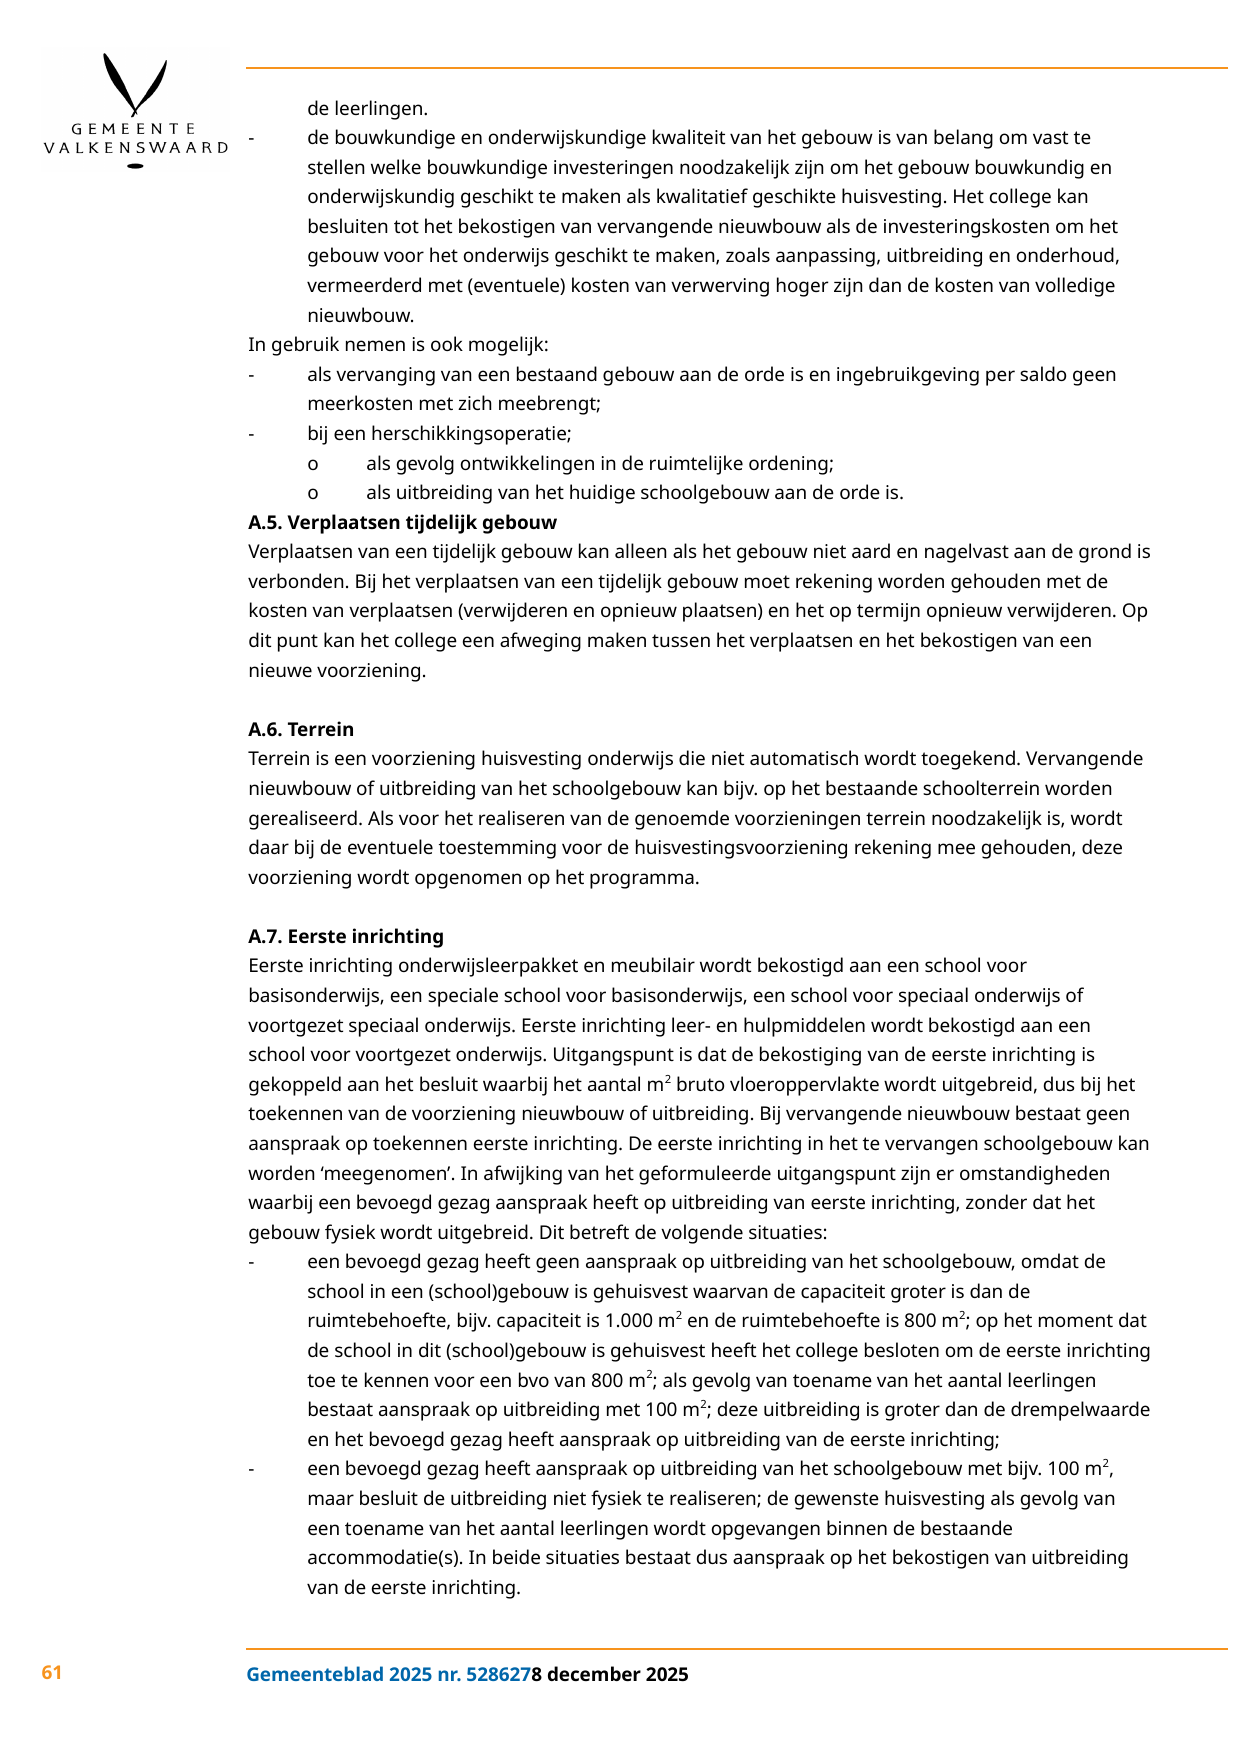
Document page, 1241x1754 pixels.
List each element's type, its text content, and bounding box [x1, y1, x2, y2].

text A.6. Terrein [248, 716, 1152, 742]
list een bevoegd gezag heeft geen aanspraak op uitbreiding van het schoolgebouw, omdat de school in een (school)gebouw is gehuisvest waarvan de capaciteit groter is dan de ruimtebehoefte, bijv. capaciteit is 1.000 m2 en de ruimtebehoefte is 800 m2; op het moment dat de school in dit (school)gebouw is gehuisvest heeft het college besloten om de eerste inrichting toe te kennen voor een bvo van 800 m2; als gevolg van toename van het aantal leerlingen bestaat aanspraak op uitbreiding met 100 m2; deze uitbreiding is groter dan de drempelwaarde en het bevoegd gezag heeft aanspraak op uitbreiding van de eerste inrichting; [248, 1248, 1152, 1452]
text Verplaatsen van een tijdelijk gebouw kan alleen als het gebouw niet aard en nagelvast aan de grond is verbonden. Bij het verplaatsen van een tijdelijk gebouw moet rekening worden gehouden met de kosten van verplaatsen (verwijderen en opnieuw plaatsen) en het op termijn opnieuw verwijderen. Op dit punt kan het college een afweging maken tussen het verplaatsen en het bekostigen van een nieuwe voorziening. [248, 538, 1152, 683]
list de leerlingen. [248, 95, 1152, 121]
list als vervanging van een bestaand gebouw aan de orde is en ingebruikgeving per saldo geen meerkosten met zich meebrengt; [248, 361, 1152, 416]
text A.5. Verplaatsen tijdelijk gebouw [248, 509, 1152, 535]
list de bouwkundige en onderwijskundige kwaliteit van het gebouw is van belang om vast te stellen welke bouwkundige investeringen noodzakelijk zijn om het gebouw bouwkundig en onderwijskundig geschikt te maken als kwalitatief geschikte huisvesting. Het college kan besluiten tot het bekostigen van vervangende nieuwbouw als de investeringskosten om het gebouw voor het onderwijs geschikt te maken, zoals aanpassing, uitbreiding en onderhoud, vermeerderd met (eventuele) kosten van verwerving hoger zijn dan de kosten van volledige nieuwbouw. [248, 124, 1152, 328]
picture [41, 47, 231, 172]
list als gevolg ontwikkelingen in de ruimtelijke ordening; [307, 450, 1152, 476]
list bij een herschikkingsoperatie; [248, 420, 1152, 446]
list als uitbreiding van het huidige schoolgebouw aan de orde is. [307, 479, 1152, 505]
list een bevoegd gezag heeft aanspraak op uitbreiding van het schoolgebouw met bijv. 100 m2, maar besluit de uitbreiding niet fysiek te realiseren; de gewenste huisvesting als gevolg van een toename van het aantal leerlingen wordt opgevangen binnen de bestaande accommodatie(s). In beide situaties bestaat dus aanspraak op het bekostigen van uitbreiding van de eerste inrichting. [248, 1456, 1152, 1600]
text In gebruik nemen is ook mogelijk: [248, 331, 1152, 357]
text Eerste inrichting onderwijsleerpakket en meubilair wordt bekostigd aan een school voor basisonderwijs, een speciale school voor basisonderwijs, een school voor speciaal onderwijs of voortgezet speciaal onderwijs. Eerste inrichting leer- en hulpmiddelen wordt bekostigd aan een school voor voortgezet onderwijs. Uitgangspunt is dat de bekostiging van de eerste inrichting is gekoppeld aan het besluit waarbij het aantal m2 bruto vloeroppervlakte wordt uitgebreid, dus bij het toekennen van de voorziening nieuwbouw of uitbreiding. Bij vervangende nieuwbouw bestaat geen aanspraak op toekennen eerste inrichting. De eerste inrichting in het te vervangen schoolgebouw kan worden ‘meegenomen’. In afwijking van het geformuleerde uitgangspunt zijn er omstandigheden waarbij een bevoegd gezag aanspraak heeft op uitbreiding van eerste inrichting, zonder dat het gebouw fysiek wordt uitgebreid. Dit betreft de volgende situaties: [248, 953, 1152, 1245]
text A.7. Eerste inrichting [248, 923, 1152, 949]
text Terrein is een voorziening huisvesting onderwijs die niet automatisch wordt toegekend. Vervangende nieuwbouw of uitbreiding van het schoolgebouw kan bijv. op het bestaande schoolterrein worden gerealiseerd. Als voor het realiseren van de genoemde voorzieningen terrein noodzakelijk is, wordt daar bij de eventuele toestemming voor de huisvestingsvoorziening rekening mee gehouden, deze voorziening wordt opgenomen op het programma. [248, 746, 1152, 890]
